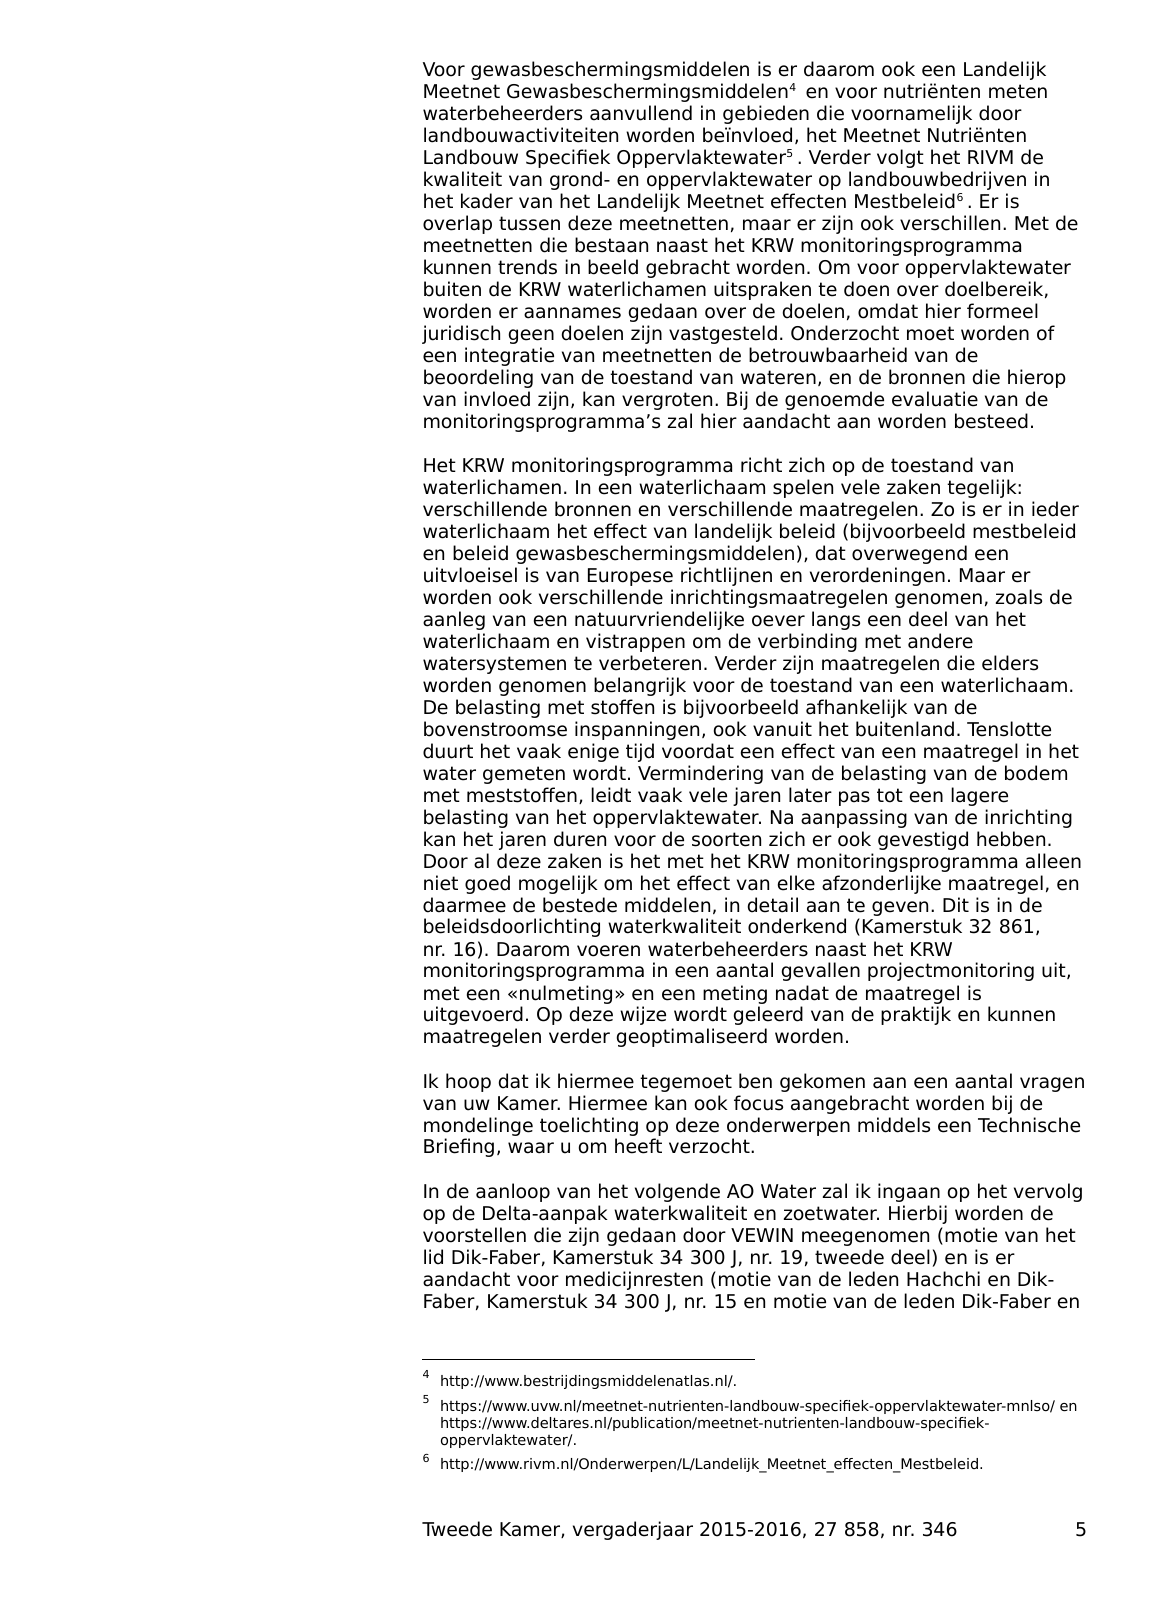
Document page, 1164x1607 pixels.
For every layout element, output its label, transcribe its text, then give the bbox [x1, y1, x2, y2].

text In de aanloop van het volgende AO Water zal ik ingaan op het vervolg op de Delta-aanpak waterkwaliteit en zoetwater. Hierbij worden de voorstellen die zijn gedaan door VEWIN meegenomen (motie van het lid Dik-Faber, Kamerstuk 34 300 J, nr. 19, tweede deel) en is er aandacht voor medicijnresten (motie van de leden Hachchi en Dik-Faber, Kamerstuk 34 300 J, nr. 15 en motie van de leden Dik-Faber en [422, 1181, 1087, 1312]
text http://www.bestrijdingsmiddelenatlas.nl/. [422, 1368, 1087, 1391]
text http://www.rivm.nl/Onderwerpen/L/Landelijk_Meetnet_effecten_Mestbeleid. [422, 1452, 1087, 1474]
text https://www.uvw.nl/meetnet-nutrienten-landbouw-specifiek-oppervlaktewater-mnlso/ en https://www.deltares.nl/publication/meetnet-nutrienten-landbouw-specifiek-oppervlaktewater/. [422, 1393, 1087, 1449]
text Ik hoop dat ik hiermee tegemoet ben gekomen aan een aantal vragen van uw Kamer. Hiermee kan ook focus aangebracht worden bij de mondelinge toelichting op deze onderwerpen middels een Technische Briefing, waar u om heeft verzocht. [422, 1071, 1087, 1158]
text Voor gewasbeschermingsmiddelen is er daarom ook een Landelijk Meetnet Gewasbeschermingsmiddelen en voor nutriënten meten waterbeheerders aanvullend in gebieden die voornamelijk door landbouwactiviteiten worden beïnvloed, het Meetnet Nutriënten Landbouw Specifiek Oppervlaktewater. Verder volgt het RIVM de kwaliteit van grond- en oppervlaktewater op landbouwbedrijven in het kader van het Landelijk Meetnet effecten Mestbeleid. Er is overlap tussen deze meetnetten, maar er zijn ook verschillen. Met de meetnetten die bestaan naast het KRW monitoringsprogramma kunnen trends in beeld gebracht worden. Om voor oppervlaktewater buiten de KRW waterlichamen uitspraken te doen over doelbereik, worden er aannames gedaan over de doelen, omdat hier formeel juridisch geen doelen zijn vastgesteld. Onderzocht moet worden of een integratie van meetnetten de betrouwbaarheid van de beoordeling van de toestand van wateren, en de bronnen die hierop van invloed zijn, kan vergroten. Bij de genoemde evaluatie van de monitoringsprogramma’s zal hier aandacht aan worden besteed. [422, 59, 1087, 433]
text Het KRW monitoringsprogramma richt zich op de toestand van waterlichamen. In een waterlichaam spelen vele zaken tegelijk: verschillende bronnen en verschillende maatregelen. Zo is er in ieder waterlichaam het effect van landelijk beleid (bijvoorbeeld mestbeleid en beleid gewasbeschermingsmiddelen), dat overwegend een uitvloeisel is van Europese richtlijnen en verordeningen. Maar er worden ook verschillende inrichtingsmaatregelen genomen, zoals de aanleg van een natuurvriendelijke oever langs een deel van het waterlichaam en vistrappen om de verbinding met andere watersystemen te verbeteren. Verder zijn maatregelen die elders worden genomen belangrijk voor de toestand van een waterlichaam. De belasting met stoffen is bijvoorbeeld afhankelijk van de bovenstroomse inspanningen, ook vanuit het buitenland. Tenslotte duurt het vaak enige tijd voordat een effect van een maatregel in het water gemeten wordt. Vermindering van de belasting van de bodem met meststoffen, leidt vaak vele jaren later pas tot een lagere belasting van het oppervlaktewater. Na aanpassing van de inrichting kan het jaren duren voor de soorten zich er ook gevestigd hebben. Door al deze zaken is het met het KRW monitoringsprogramma alleen niet goed mogelijk om het effect van elke afzonderlijke maatregel, en daarmee de bestede middelen, in detail aan te geven. Dit is in de beleidsdoorlichting waterkwaliteit onderkend (Kamerstuk 32 861, nr. 16). Daarom voeren waterbeheerders naast het KRW monitoringsprogramma in een aantal gevallen projectmonitoring uit, met een «nulmeting» en een meting nadat de maatregel is uitgevoerd. Op deze wijze wordt geleerd van de praktijk en kunnen maatregelen verder geoptimaliseerd worden. [422, 455, 1087, 1048]
